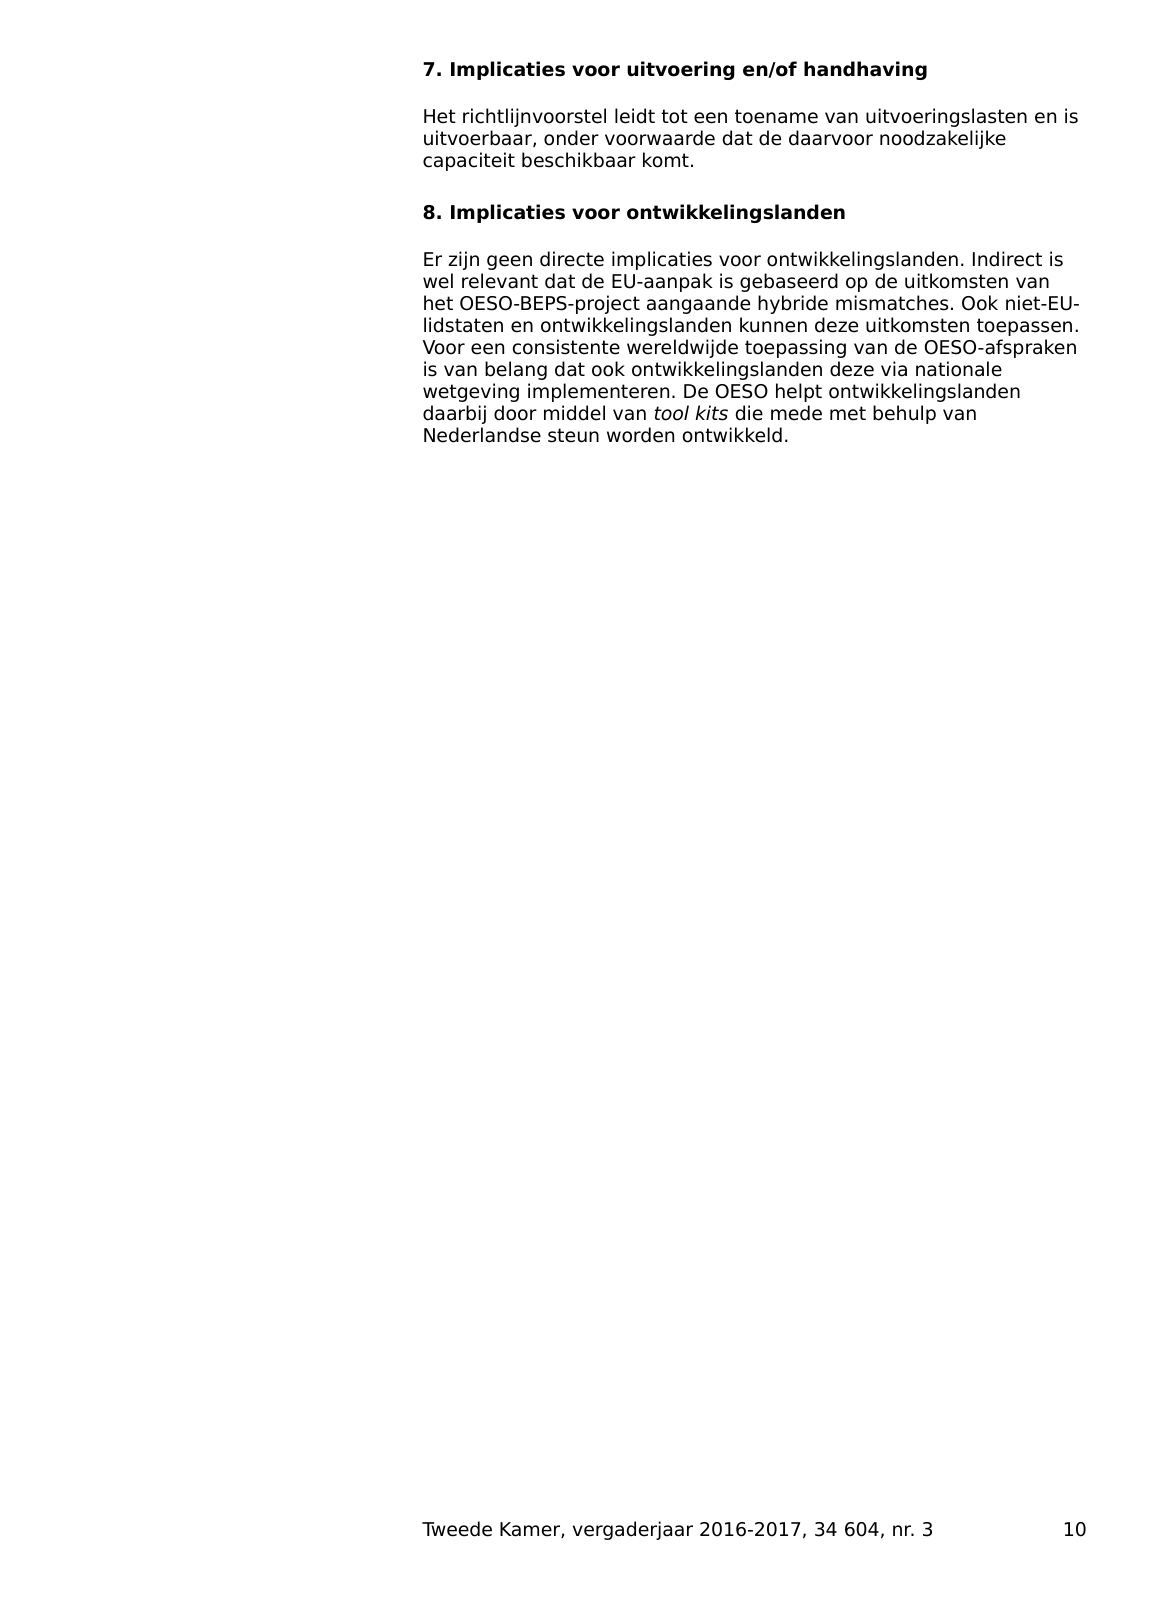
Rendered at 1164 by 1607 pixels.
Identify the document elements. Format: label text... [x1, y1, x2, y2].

subtitle 7. Implicaties voor uitvoering en/of handhaving [422, 59, 1087, 81]
subtitle 8. Implicaties voor ontwikkelingslanden [422, 202, 1087, 224]
text Het richtlijnvoorstel leidt tot een toename van uitvoeringslasten en is uitvoerbaar, onder voorwaarde dat de daarvoor noodzakelijke capaciteit beschikbaar komt. [422, 106, 1087, 172]
text Er zijn geen directe implicaties voor ontwikkelingslanden. Indirect is wel relevant dat de EU-aanpak is gebaseerd op de uitkomsten van het OESO-BEPS-project aangaande hybride mismatches. Ook niet-EU-lidstaten en ontwikkelingslanden kunnen deze uitkomsten toepassen. Voor een consistente wereldwijde toepassing van de OESO-afspraken is van belang dat ook ontwikkelingslanden deze via nationale wetgeving implementeren. De OESO helpt ontwikkelingslanden daarbij door middel van tool kits die mede met behulp van Nederlandse steun worden ontwikkeld. [422, 249, 1087, 447]
